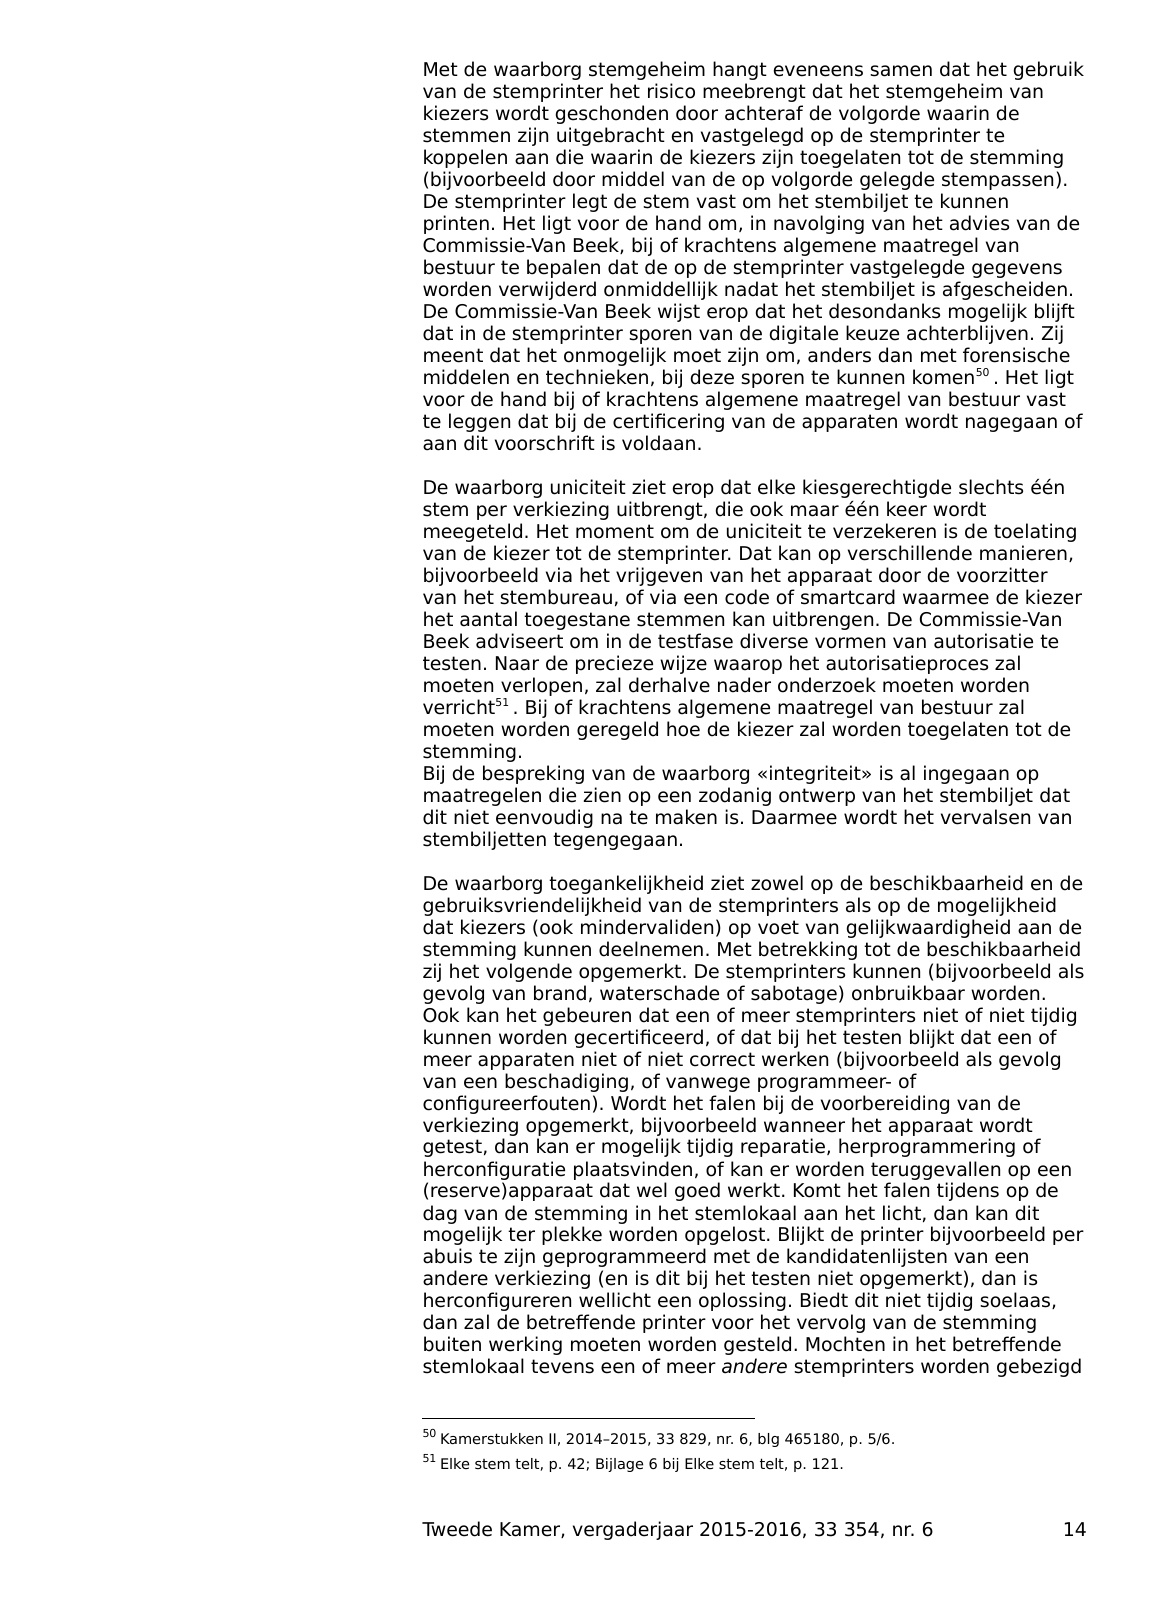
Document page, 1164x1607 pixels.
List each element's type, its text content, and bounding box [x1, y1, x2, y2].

text Bij de bespreking van de waarborg «integriteit» is al ingegaan op maatregelen die zien op een zodanig ontwerp van het stembiljet dat dit niet eenvoudig na te maken is. Daarmee wordt het vervalsen van stembiljetten tegengegaan. [422, 763, 1087, 851]
text De waarborg uniciteit ziet erop dat elke kiesgerechtigde slechts één stem per verkiezing uitbrengt, die ook maar één keer wordt meegeteld. Het moment om de uniciteit te verzekeren is de toelating van de kiezer tot de stemprinter. Dat kan op verschillende manieren, bijvoorbeeld via het vrijgeven van het apparaat door de voorzitter van het stembureau, of via een code of smartcard waarmee de kiezer het aantal toegestane stemmen kan uitbrengen. De Commissie-Van Beek adviseert om in de testfase diverse vormen van autorisatie te testen. Naar de precieze wijze waarop het autorisatieproces zal moeten verlopen, zal derhalve nader onderzoek moeten worden verricht. Bij of krachtens algemene maatregel van bestuur zal moeten worden geregeld hoe de kiezer zal worden toegelaten tot de stemming. [422, 477, 1087, 763]
text Met de waarborg stemgeheim hangt eveneens samen dat het gebruik van de stemprinter het risico meebrengt dat het stemgeheim van kiezers wordt geschonden door achteraf de volgorde waarin de stemmen zijn uitgebracht en vastgelegd op de stemprinter te koppelen aan die waarin de kiezers zijn toegelaten tot de stemming (bijvoorbeeld door middel van de op volgorde gelegde stempassen). De stemprinter legt de stem vast om het stembiljet te kunnen printen. Het ligt voor de hand om, in navolging van het advies van de Commissie-Van Beek, bij of krachtens algemene maatregel van bestuur te bepalen dat de op de stemprinter vastgelegde gegevens worden verwijderd onmiddellijk nadat het stembiljet is afgescheiden. De Commissie-Van Beek wijst erop dat het desondanks mogelijk blijft dat in de stemprinter sporen van de digitale keuze achterblijven. Zij meent dat het onmogelijk moet zijn om, anders dan met forensische middelen en technieken, bij deze sporen te kunnen komen. Het ligt voor de hand bij of krachtens algemene maatregel van bestuur vast te leggen dat bij de certificering van de apparaten wordt nagegaan of aan dit voorschrift is voldaan. [422, 59, 1087, 455]
text Elke stem telt, p. 42; Bijlage 6 bij Elke stem telt, p. 121. [422, 1452, 1087, 1474]
text De waarborg toegankelijkheid ziet zowel op de beschikbaarheid en de gebruiksvriendelijkheid van de stemprinters als op de mogelijkheid dat kiezers (ook mindervaliden) op voet van gelijkwaardigheid aan de stemming kunnen deelnemen. Met betrekking tot de beschikbaarheid zij het volgende opgemerkt. De stemprinters kunnen (bijvoorbeeld als gevolg van brand, waterschade of sabotage) onbruikbaar worden. Ook kan het gebeuren dat een of meer stemprinters niet of niet tijdig kunnen worden gecertificeerd, of dat bij het testen blijkt dat een of meer apparaten niet of niet correct werken (bijvoorbeeld als gevolg van een beschadiging, of vanwege programmeer- of configureerfouten). Wordt het falen bij de voorbereiding van de verkiezing opgemerkt, bijvoorbeeld wanneer het apparaat wordt getest, dan kan er mogelijk tijdig reparatie, herprogrammering of herconfiguratie plaatsvinden, of kan er worden teruggevallen op een (reserve)apparaat dat wel goed werkt. Komt het falen tijdens op de dag van de stemming in het stemlokaal aan het licht, dan kan dit mogelijk ter plekke worden opgelost. Blijkt de printer bijvoorbeeld per abuis te zijn geprogrammeerd met de kandidatenlijsten van een andere verkiezing (en is dit bij het testen niet opgemerkt), dan is herconfigureren wellicht een oplossing. Biedt dit niet tijdig soelaas, dan zal de betreffende printer voor het vervolg van de stemming buiten werking moeten worden gesteld. Mochten in het betreffende stemlokaal tevens een of meer andere stemprinters worden gebezigd [422, 873, 1087, 1378]
text Kamerstukken II, 2014–2015, 33 829, nr. 6, blg 465180, p. 5/6. [422, 1427, 1087, 1449]
